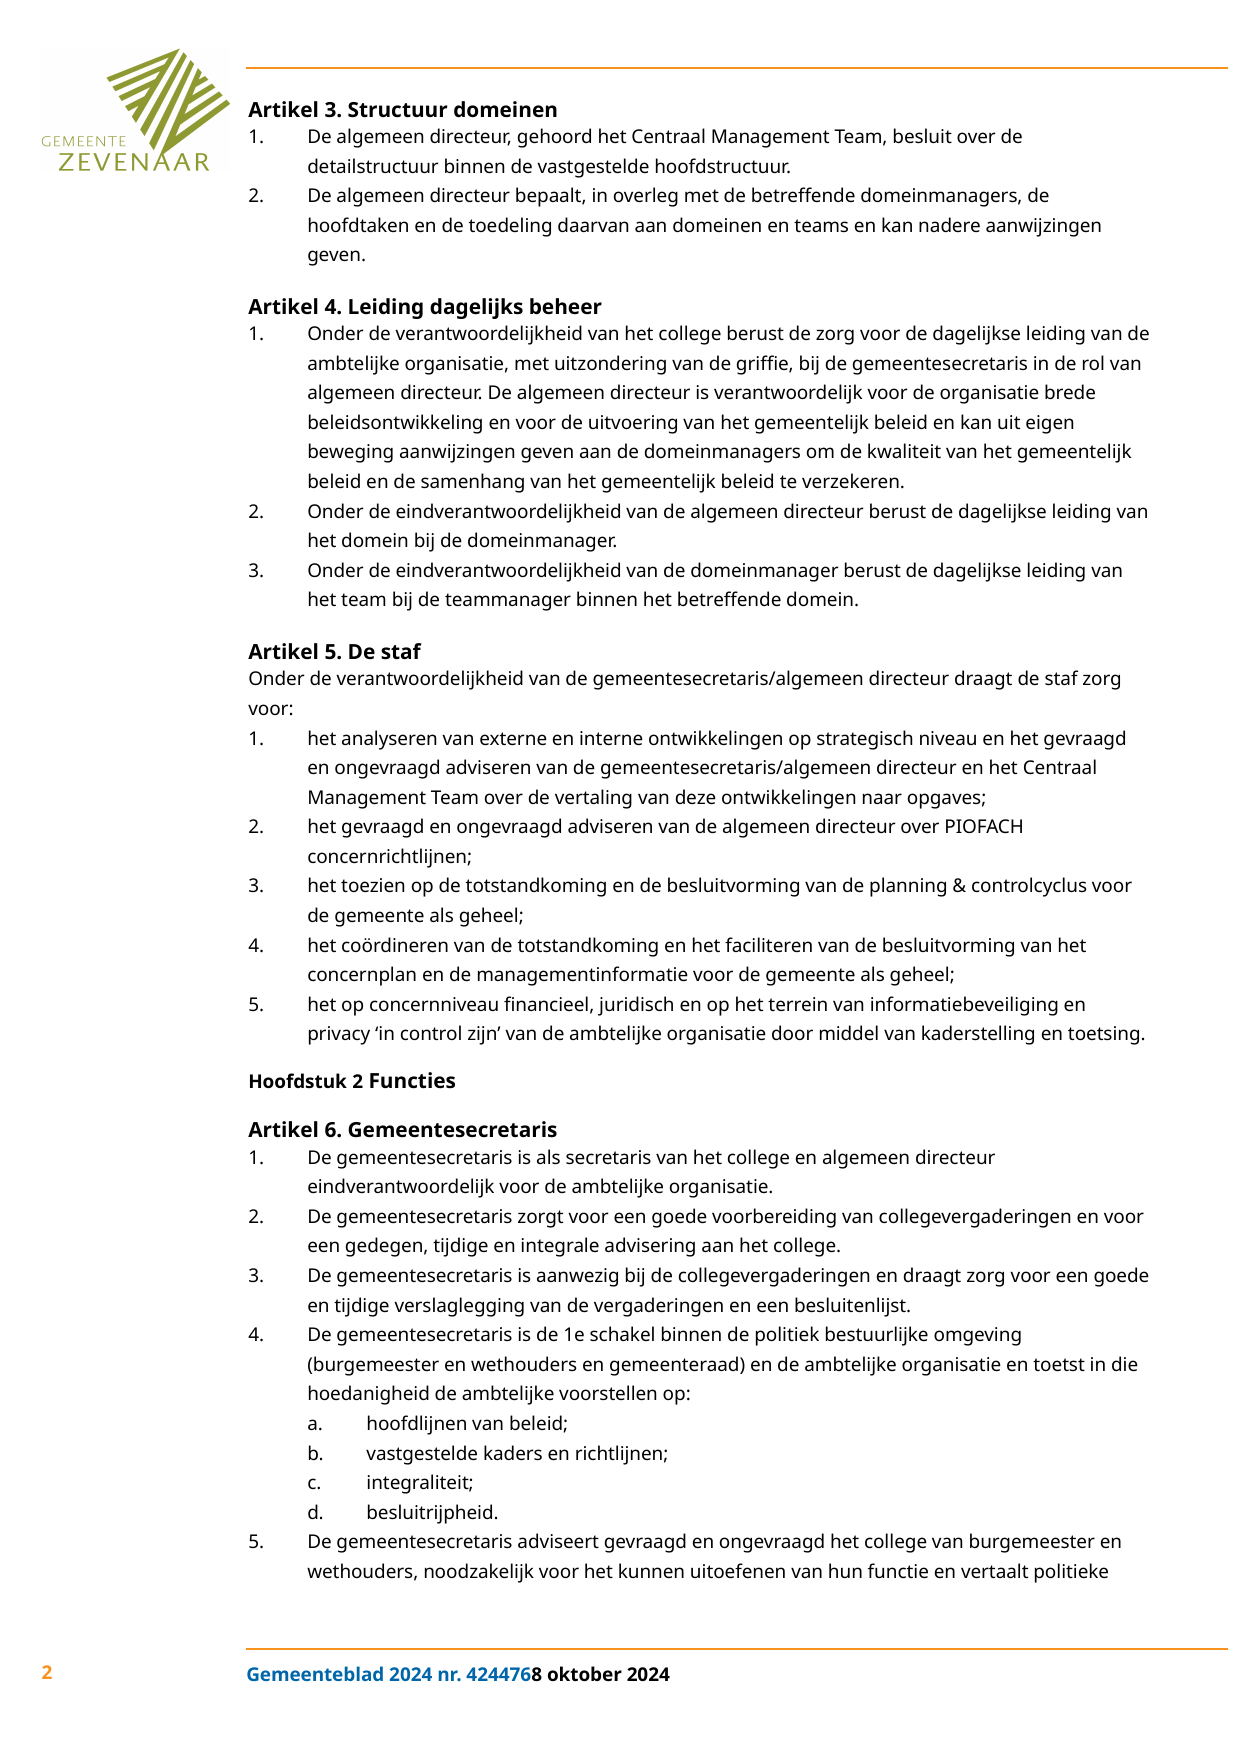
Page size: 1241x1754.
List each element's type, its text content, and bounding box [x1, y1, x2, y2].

list het analyseren van externe en interne ontwikkelingen op strategisch niveau en het gevraagd en ongevraagd adviseren van de gemeentesecretaris/algemeen directeur en het Centraal Management Team over de vertaling van deze ontwikkelingen naar opgaves; [248, 725, 1152, 809]
list het coördineren van de totstandkoming en het faciliteren van de besluitvorming van het concernplan en de managementinformatie voor de gemeente als geheel; [248, 932, 1152, 987]
text Onder de verantwoordelijkheid van de gemeentesecretaris/algemeen directeur draagt de staf zorg voor: [248, 666, 1152, 721]
list besluitrijpheid. [307, 1499, 1152, 1524]
list het gevraagd en ongevraagd adviseren van de algemeen directeur over PIOFACH concernrichtlijnen; [248, 813, 1152, 869]
list De algemeen directeur bepaalt, in overleg met de betreffende domeinmanagers, de hoofdtaken en de toedeling daarvan aan domeinen en teams en kan nadere aanwijzingen geven. [248, 182, 1152, 267]
list Onder de eindverantwoordelijkheid van de domeinmanager berust de dagelijkse leiding van het team bij de teammanager binnen het betreffende domein. [248, 557, 1152, 612]
list Onder de eindverantwoordelijkheid van de algemeen directeur berust de dagelijkse leiding van het domein bij de domeinmanager. [248, 498, 1152, 553]
text Artikel 6. Gemeentesecretaris [248, 1115, 1152, 1144]
list De gemeentesecretaris is de 1e schakel binnen de politiek bestuurlijke omgeving (burgemeester en wethouders en gemeenteraad) en de ambtelijke organisatie en toetst in die hoedanigheid de ambtelijke voorstellen op: [248, 1321, 1152, 1406]
list integraliteit; [307, 1469, 1152, 1495]
list het op concernniveau financieel, juridisch en op het terrein van informatiebeveiliging en privacy ‘in control zijn’ van de ambtelijke organisatie door middel van kaderstelling en toetsing. [248, 991, 1152, 1046]
list het toezien op de totstandkoming en de besluitvorming van de planning & controlcyclus voor de gemeente als geheel; [248, 873, 1152, 928]
list De gemeentesecretaris zorgt voor een goede voorbereiding van collegevergaderingen en voor een gedegen, tijdige en integrale advisering aan het college. [248, 1203, 1152, 1258]
list De gemeentesecretaris is als secretaris van het college en algemeen directeur eindverantwoordelijk voor de ambtelijke organisatie. [248, 1144, 1152, 1199]
text Hoofdstuk 2 Functies [248, 1066, 1152, 1094]
picture [41, 47, 231, 172]
text Artikel 4. Leiding dagelijks beheer [248, 292, 1152, 320]
list hoofdlijnen van beleid; [307, 1410, 1152, 1436]
list Onder de verantwoordelijkheid van het college berust de zorg voor de dagelijkse leiding van de ambtelijke organisatie, met uitzondering van de griffie, bij de gemeentesecretaris in de rol van algemeen directeur. De algemeen directeur is verantwoordelijk voor de organisatie brede beleidsontwikkeling en voor de uitvoering van het gemeentelijk beleid en kan uit eigen beweging aanwijzingen geven aan de domeinmanagers om de kwaliteit van het gemeentelijk beleid en de samenhang van het gemeentelijk beleid te verzekeren. [248, 320, 1152, 494]
list De algemeen directeur, gehoord het Centraal Management Team, besluit over de detailstructuur binnen de vastgestelde hoofdstructuur. [248, 123, 1152, 178]
list vastgestelde kaders en richtlijnen; [307, 1440, 1152, 1465]
list De gemeentesecretaris is aanwezig bij de collegevergaderingen en draagt zorg voor een goede en tijdige verslaglegging van de vergaderingen en een besluitenlijst. [248, 1262, 1152, 1317]
text Artikel 3. Structuur domeinen [248, 95, 1152, 123]
list De gemeentesecretaris adviseert gevraagd en ongevraagd het college van burgemeester en wethouders, noodzakelijk voor het kunnen uitoefenen van hun functie en vertaalt politieke [248, 1528, 1152, 1584]
text Artikel 5. De staf [248, 637, 1152, 666]
